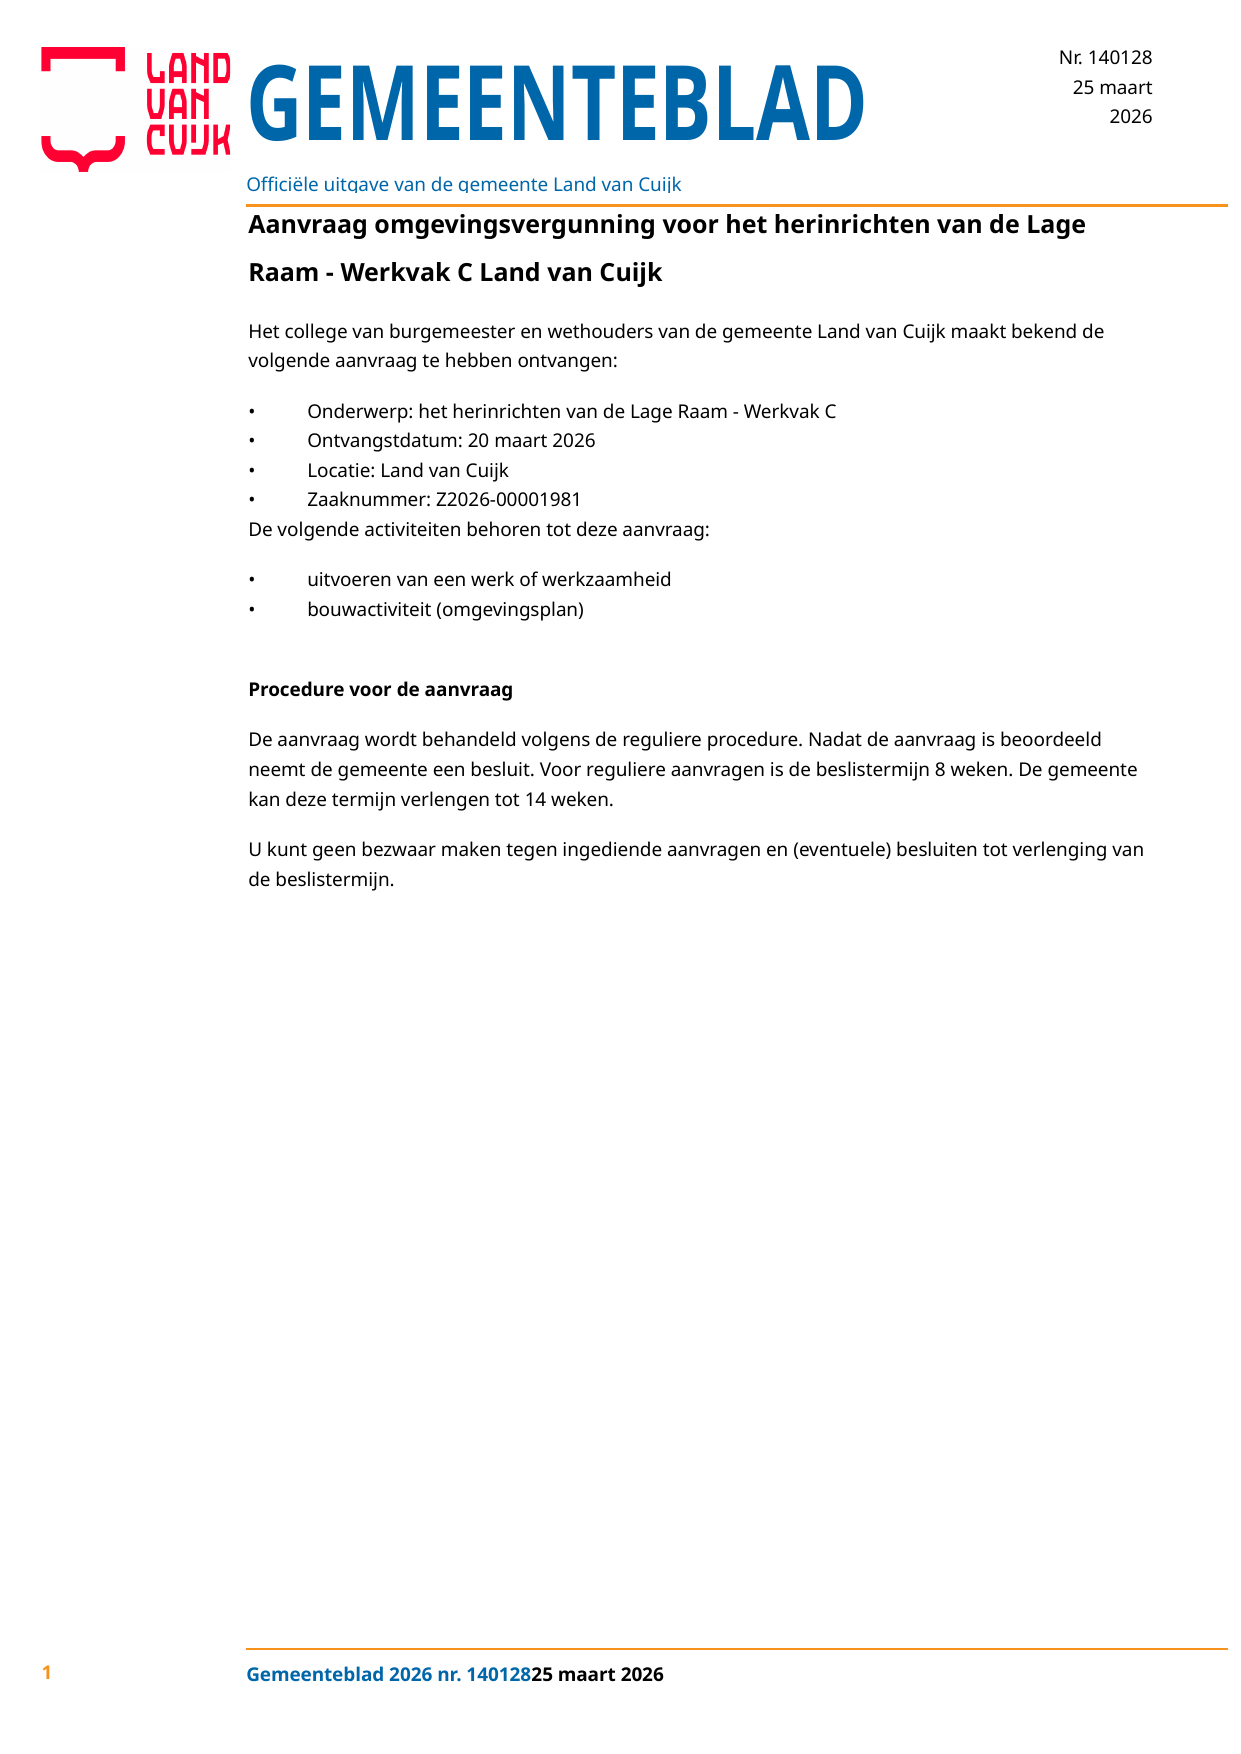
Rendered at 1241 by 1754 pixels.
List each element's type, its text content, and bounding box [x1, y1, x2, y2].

list Locatie: Land van Cuijk [248, 457, 1152, 483]
text Procedure voor de aanvraag [248, 676, 1152, 702]
list Onderwerp: het herinrichten van de Lage Raam - Werkvak C [248, 398, 1152, 424]
list Zaaknummer: Z2026-00001981 [248, 487, 1152, 512]
text Aanvraag omgevingsvergunning voor het herinrichten van de Lage Raam - Werkvak C Land van Cuijk [248, 207, 1152, 288]
picture [41, 47, 231, 172]
text De volgende activiteiten behoren tot deze aanvraag: [248, 516, 1152, 542]
list Ontvangstdatum: 20 maart 2026 [248, 427, 1152, 453]
text De aanvraag wordt behandeld volgens de reguliere procedure. Nadat de aanvraag is beoordeeld neemt de gemeente een besluit. Voor reguliere aanvragen is de beslistermijn 8 weken. De gemeente kan deze termijn verlengen tot 14 weken. [248, 727, 1152, 812]
list bouwactiviteit (omgevingsplan) [248, 596, 1152, 622]
text U kunt geen bezwaar maken tegen ingediende aanvragen en (eventuele) besluiten tot verlenging van de beslistermijn. [248, 836, 1152, 892]
list uitvoeren van een werk of werkzaamheid [248, 567, 1152, 592]
text Het college van burgemeester en wethouders van de gemeente Land van Cuijk maakt bekend de volgende aanvraag te hebben ontvangen: [248, 318, 1152, 373]
